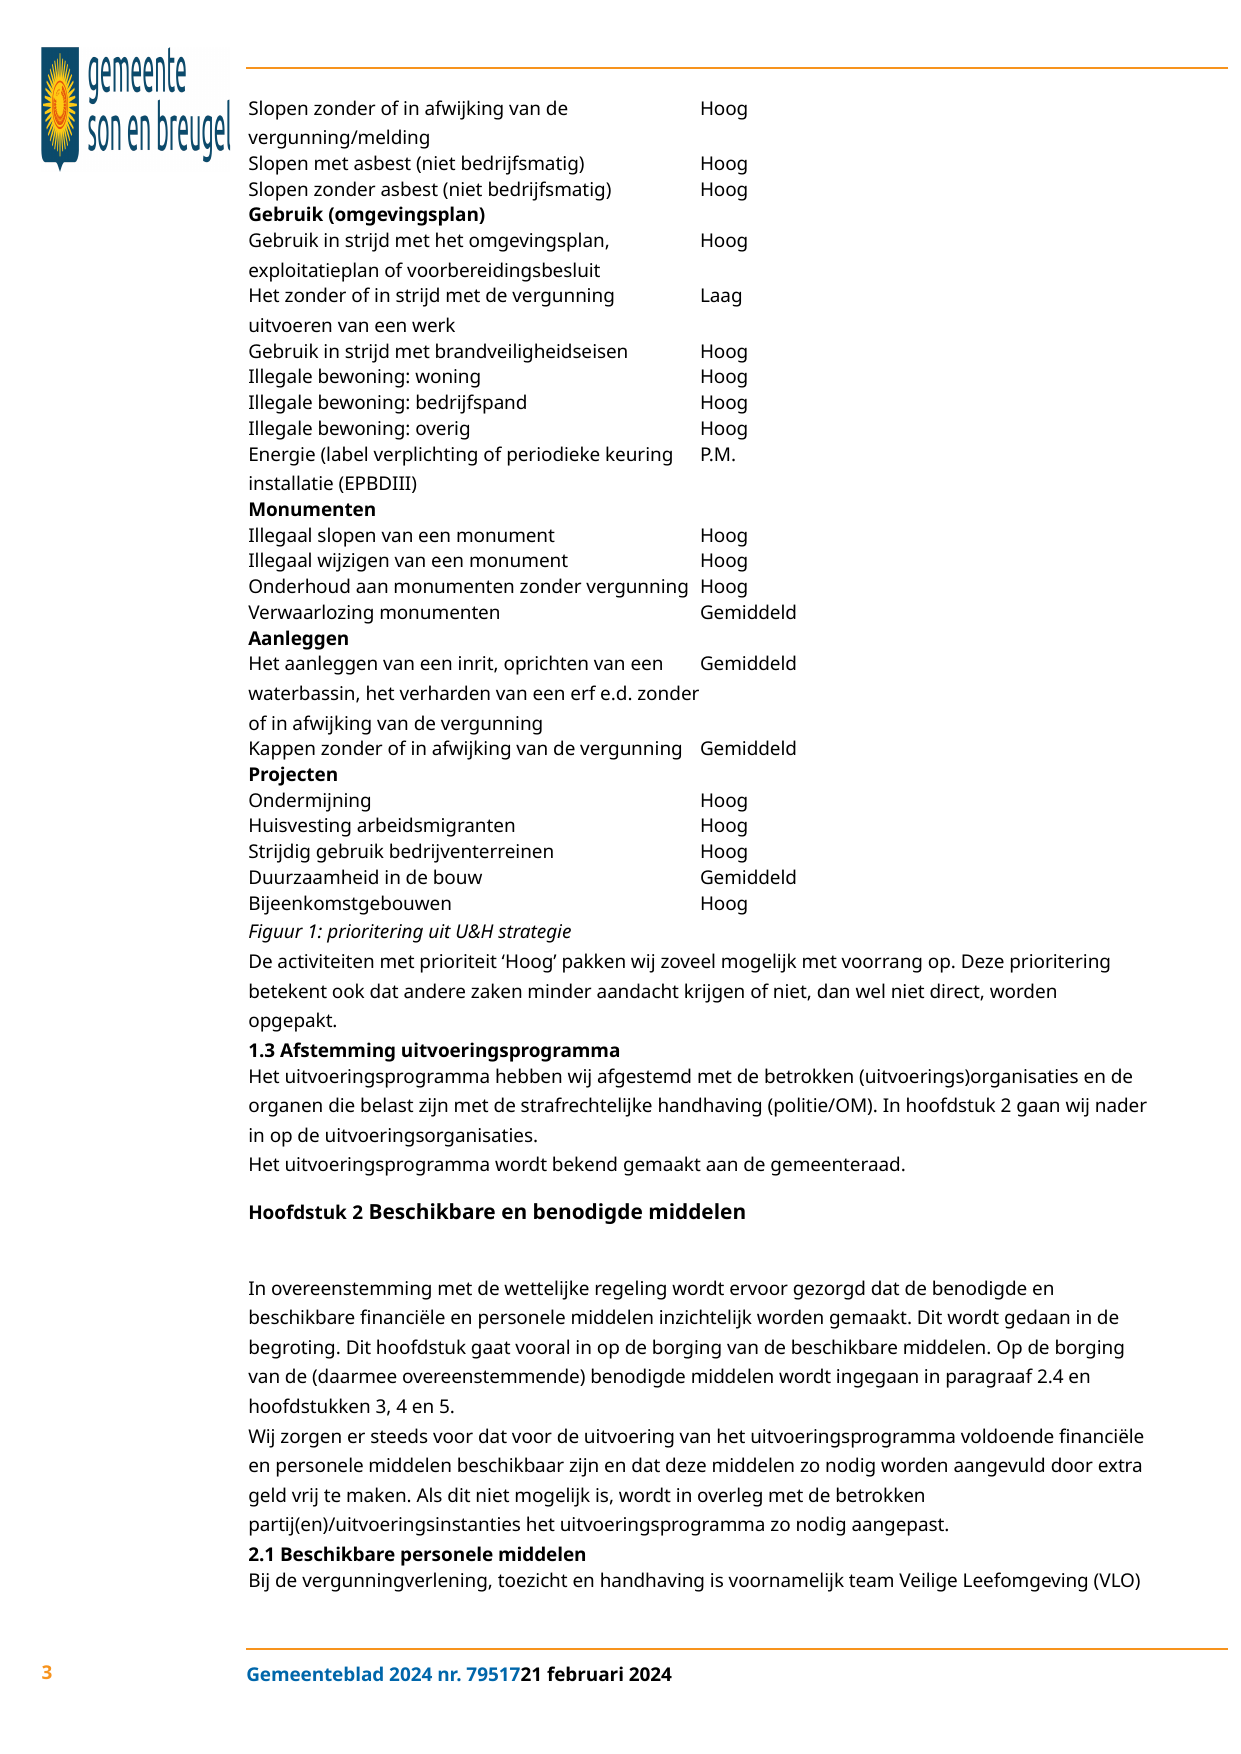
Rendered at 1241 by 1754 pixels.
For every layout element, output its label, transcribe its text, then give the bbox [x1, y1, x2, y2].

table_cell Hoog [700, 838, 1152, 864]
table_cell Gemiddeld [700, 864, 1152, 890]
table_cell P.M. [700, 441, 1152, 496]
table_cell Bijeenkomstgebouwen [248, 890, 700, 916]
picture [41, 47, 231, 172]
table_cell Hoog [700, 364, 1152, 389]
table_cell Hoog [700, 95, 1152, 150]
table_cell Hoog [700, 338, 1152, 364]
table_cell Het zonder of in strijd met de vergunning uitvoeren van een werk [248, 283, 700, 338]
table_cell Illegaal wijzigen van een monument [248, 548, 700, 573]
table_cell Hoog [700, 415, 1152, 441]
text 2.1 Beschikbare personele middelen [248, 1541, 1152, 1567]
table_cell Onderhoud aan monumenten zonder vergunning [248, 573, 700, 599]
table_cell Hoog [700, 522, 1152, 548]
table_cell Gebruik (omgevingsplan) [248, 202, 1152, 227]
table_cell Gebruik in strijd met het omgevingsplan, exploitatieplan of voorbereidingsbesluit [248, 227, 700, 283]
text 1.3 Afstemming uitvoeringsprogramma [248, 1037, 1152, 1063]
table_cell Illegale bewoning: overig [248, 415, 700, 441]
table_cell Laag [700, 283, 1152, 338]
table_cell Gemiddeld [700, 651, 1152, 735]
text Hoofdstuk 2 Beschikbare en benodigde middelen [248, 1197, 1152, 1226]
table_cell Gemiddeld [700, 599, 1152, 625]
table_cell Illegaal slopen van een monument [248, 522, 700, 548]
table_cell Hoog [700, 176, 1152, 202]
table_cell Huisvesting arbeidsmigranten [248, 813, 700, 838]
table_cell Gebruik in strijd met brandveiligheidseisen [248, 338, 700, 364]
table_cell Hoog [700, 548, 1152, 573]
text Het uitvoeringsprogramma hebben wij afgestemd met de betrokken (uitvoerings)organisaties en de organen die belast zijn met de strafrechtelijke handhaving (politie/OM). In hoofdstuk 2 gaan wij nader in op de uitvoeringsorganisaties. [248, 1063, 1152, 1148]
table_cell Hoog [700, 890, 1152, 916]
table_cell Energie (label verplichting of periodieke keuring installatie (EPBDIII) [248, 441, 700, 496]
text Bij de vergunningverlening, toezicht en handhaving is voornamelijk team Veilige Leefomgeving (VLO) [248, 1567, 1152, 1593]
table_cell Aanleggen [248, 625, 1152, 651]
table_cell Strijdig gebruik bedrijventerreinen [248, 838, 700, 864]
table_cell Ondermijning [248, 787, 700, 813]
table_cell Slopen met asbest (niet bedrijfsmatig) [248, 150, 700, 176]
table_cell Hoog [700, 813, 1152, 838]
table_cell Verwaarlozing monumenten [248, 599, 700, 625]
table_cell Hoog [700, 573, 1152, 599]
table_cell Projecten [248, 761, 1152, 787]
table_cell Hoog [700, 227, 1152, 283]
table_cell Hoog [700, 787, 1152, 813]
table_cell Hoog [700, 389, 1152, 415]
table_cell Slopen zonder of in afwijking van de vergunning/melding [248, 95, 700, 150]
text Figuur 1: prioritering uit U&H strategie [248, 919, 1152, 944]
table_cell Het aanleggen van een inrit, oprichten van een waterbassin, het verharden van een erf e.d. zonder of in afwijking van de vergunning [248, 651, 700, 735]
table_cell Kappen zonder of in afwijking van de vergunning [248, 735, 700, 761]
text Het uitvoeringsprogramma wordt bekend gemaakt aan de gemeenteraad. [248, 1152, 1152, 1177]
table_cell Illegale bewoning: bedrijfspand [248, 389, 700, 415]
text In overeenstemming met de wettelijke regeling wordt ervoor gezorgd dat de benodigde en beschikbare financiële en personele middelen inzichtelijk worden gemaakt. Dit wordt gedaan in de begroting. Dit hoofdstuk gaat vooral in op de borging van de beschikbare middelen. Op de borging van de (daarmee overeenstemmende) benodigde middelen wordt ingegaan in paragraaf 2.4 en hoofdstukken 3, 4 en 5. [248, 1275, 1152, 1419]
text Wij zorgen er steeds voor dat voor de uitvoering van het uitvoeringsprogramma voldoende financiële en personele middelen beschikbaar zijn en dat deze middelen zo nodig worden aangevuld door extra geld vrij te maken. Als dit niet mogelijk is, wordt in overleg met de betrokken partij(en)/uitvoeringsinstanties het uitvoeringsprogramma zo nodig aangepast. [248, 1423, 1152, 1537]
table_cell Hoog [700, 150, 1152, 176]
table_cell Gemiddeld [700, 735, 1152, 761]
table_cell Illegale bewoning: woning [248, 364, 700, 389]
text De activiteiten met prioriteit ‘Hoog’ pakken wij zoveel mogelijk met voorrang op. Deze prioritering betekent ook dat andere zaken minder aandacht krijgen of niet, dan wel niet direct, worden opgepakt. [248, 948, 1152, 1033]
table_cell Slopen zonder asbest (niet bedrijfsmatig) [248, 176, 700, 202]
table_cell Monumenten [248, 496, 1152, 522]
table_cell Duurzaamheid in de bouw [248, 864, 700, 890]
